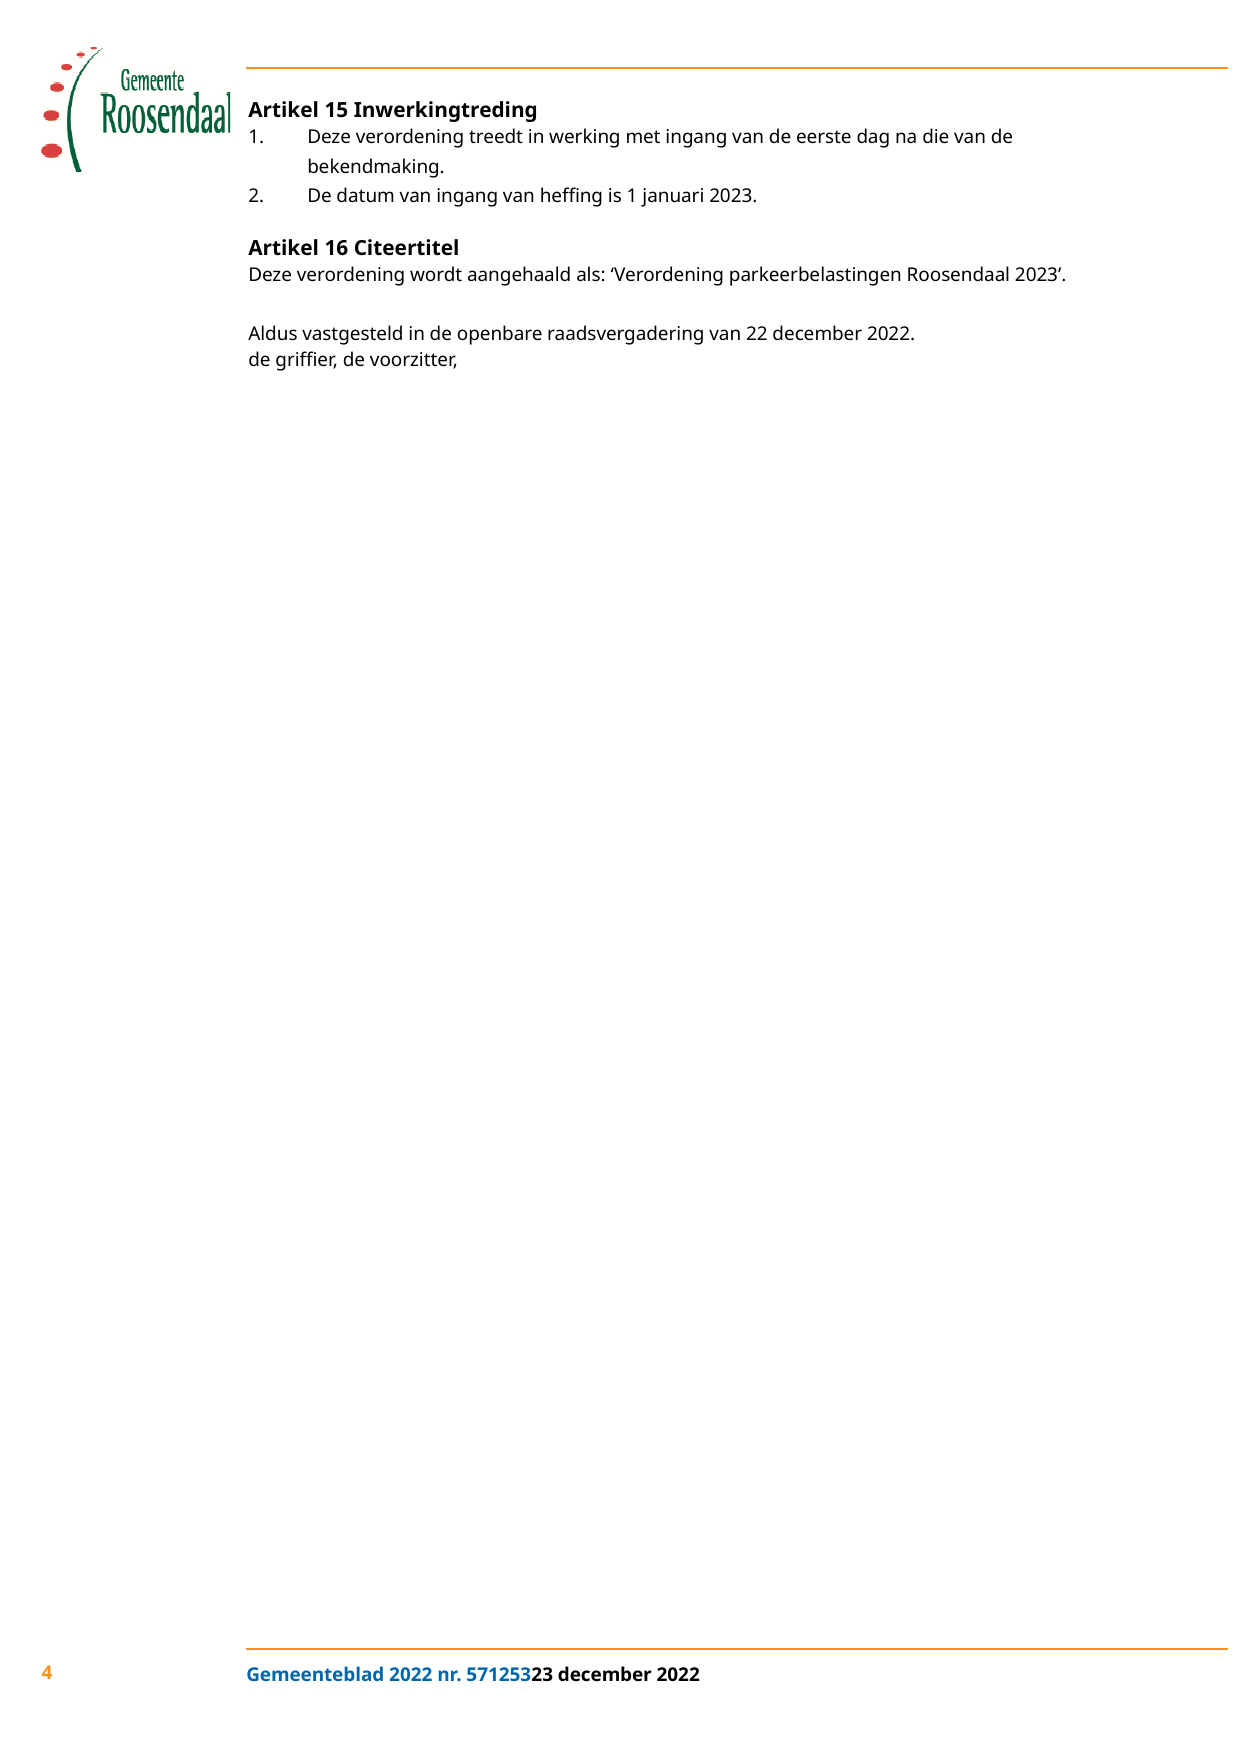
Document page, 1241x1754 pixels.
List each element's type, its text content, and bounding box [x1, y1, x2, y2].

picture [41, 47, 231, 172]
list Deze verordening treedt in werking met ingang van de eerste dag na die van de bekendmaking. [248, 123, 1152, 178]
text Artikel 16 Citeertitel [248, 233, 1152, 261]
text Deze verordening wordt aangehaald als: ‘Verordening parkeerbelastingen Roosendaal 2023’. [248, 261, 1152, 287]
text Artikel 15 Inwerkingtreding [248, 95, 1152, 123]
text Aldus vastgesteld in de openbare raadsvergadering van 22 december 2022. [248, 320, 1152, 346]
list De datum van ingang van heffing is 1 januari 2023. [248, 182, 1152, 208]
text de griffier, de voorzitter, [248, 346, 1152, 372]
